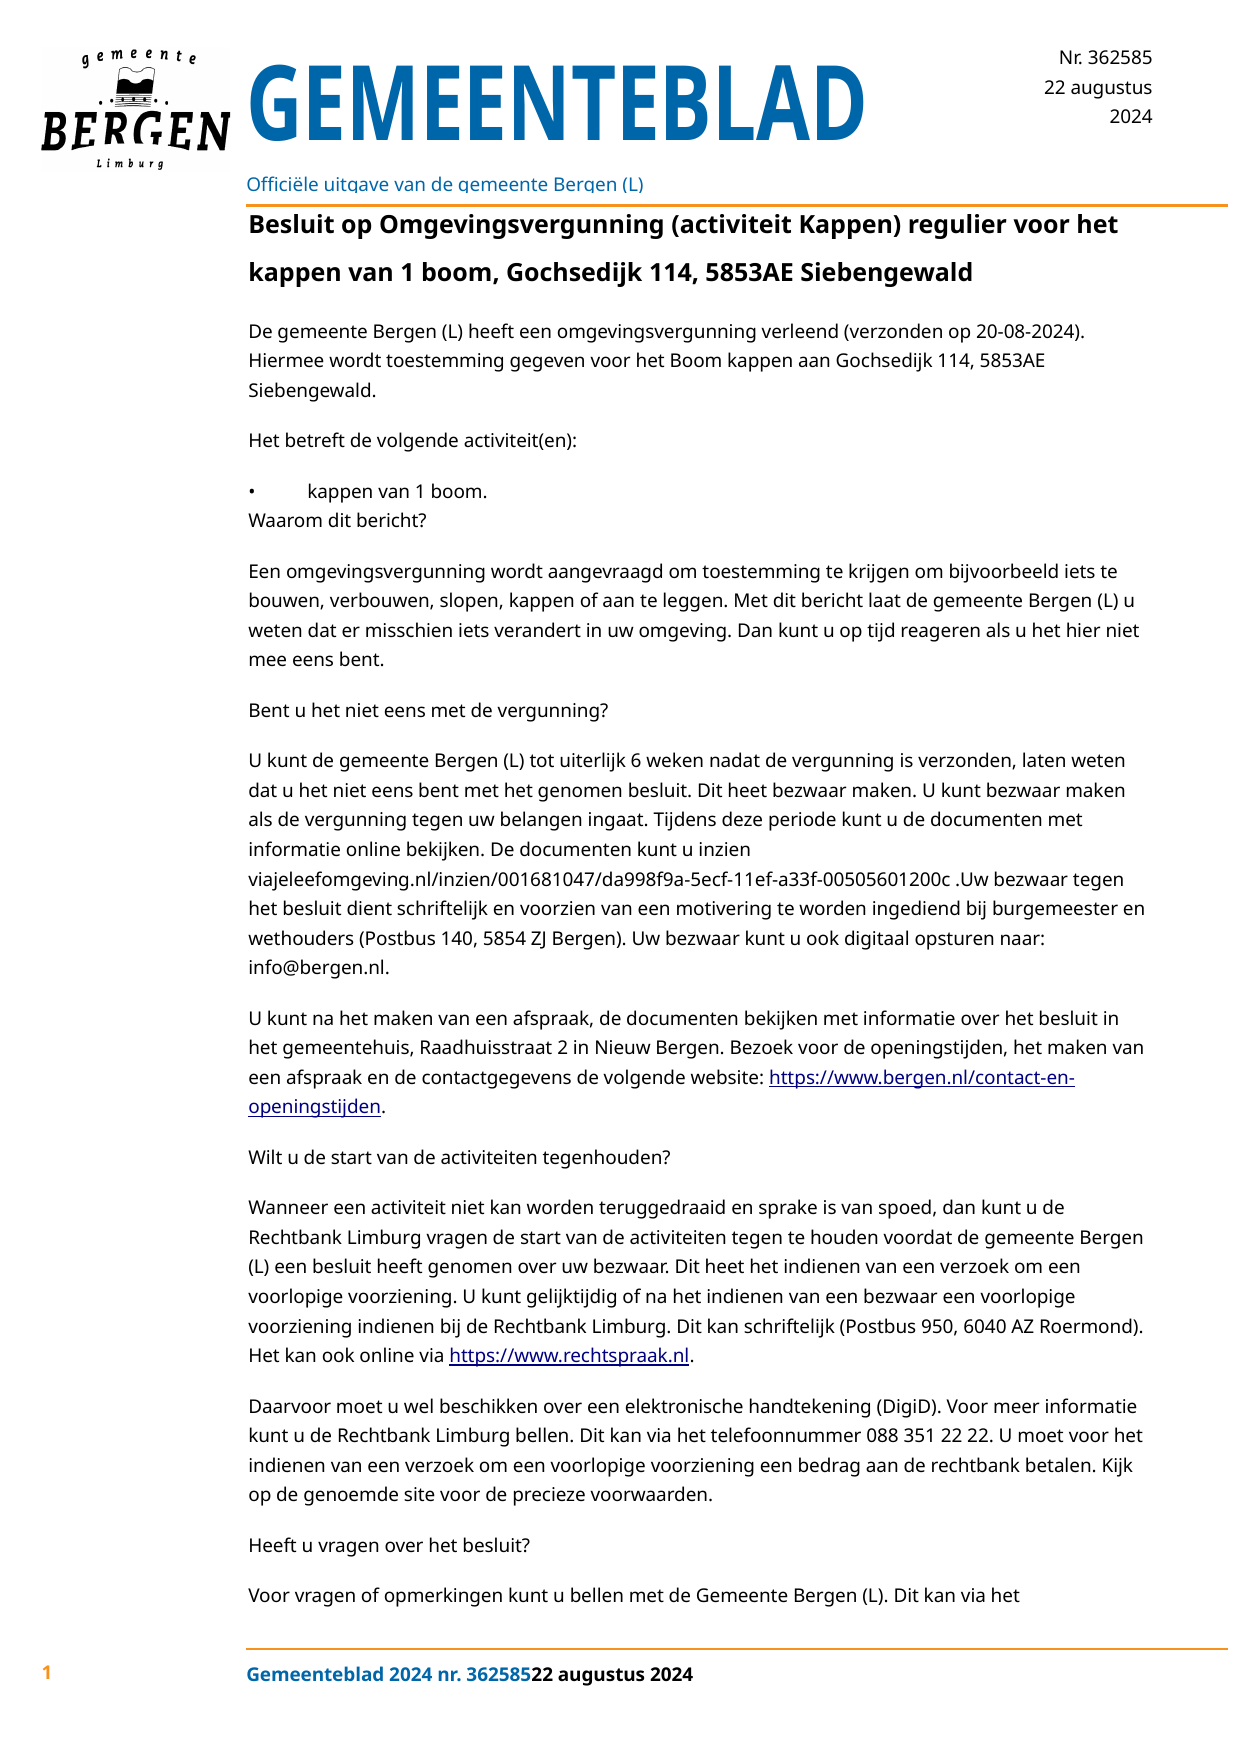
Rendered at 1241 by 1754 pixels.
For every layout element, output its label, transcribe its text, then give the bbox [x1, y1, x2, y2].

text Wanneer een activiteit niet kan worden teruggedraaid en sprake is van spoed, dan kunt u de Rechtbank Limburg vragen de start van de activiteiten tegen te houden voordat de gemeente Bergen (L) een besluit heeft genomen over uw bezwaar. Dit heet het indienen van een verzoek om een voorlopige voorziening. U kunt gelijktijdig of na het indienen van een bezwaar een voorlopige voorziening indienen bij de Rechtbank Limburg. Dit kan schriftelijk (Postbus 950, 6040 AZ Roermond). Het kan ook online via https://www.rechtspraak.nl. [248, 1194, 1152, 1368]
text Besluit op Omgevingsvergunning (activiteit Kappen) regulier voor het kappen van 1 boom, Gochsedijk 114, 5853AE Siebengewald [248, 207, 1152, 288]
text Daarvoor moet u wel beschikken over een elektronische handtekening (DigiD). Voor meer informatie kunt u de Rechtbank Limburg bellen. Dit kan via het telefoonnummer 088 351 22 22. U moet voor het indienen van een verzoek om een voorlopige voorziening een bedrag aan de rechtbank betalen. Kijk op de genoemde site voor de precieze voorwaarden. [248, 1393, 1152, 1507]
text Het betreft de volgende activiteit(en): [248, 427, 1152, 453]
text Waarom dit bericht? [248, 507, 1152, 533]
text Wilt u de start van de activiteiten tegenhouden? [248, 1144, 1152, 1170]
list kappen van 1 boom. [248, 478, 1152, 504]
text U kunt na het maken van een afspraak, de documenten bekijken met informatie over het besluit in het gemeentehuis, Raadhuisstraat 2 in Nieuw Bergen. Bezoek voor de openingstijden, het maken van een afspraak en de contactgegevens de volgende website: https://www.bergen.nl/contact-en-openingstijden. [248, 1005, 1152, 1119]
text Een omgevingsvergunning wordt aangevraagd om toestemming te krijgen om bijvoorbeeld iets te bouwen, verbouwen, slopen, kappen of aan te leggen. Met dit bericht laat de gemeente Bergen (L) u weten dat er misschien iets verandert in uw omgeving. Dan kunt u op tijd reageren als u het hier niet mee eens bent. [248, 558, 1152, 672]
text Heeft u vragen over het besluit? [248, 1532, 1152, 1558]
picture [41, 47, 231, 172]
text U kunt de gemeente Bergen (L) tot uiterlijk 6 weken nadat de vergunning is verzonden, laten weten dat u het niet eens bent met het genomen besluit. Dit heet bezwaar maken. U kunt bezwaar maken als de vergunning tegen uw belangen ingaat. Tijdens deze periode kunt u de documenten met informatie online bekijken. De documenten kunt u inzien viajeleefomgeving.nl/inzien/001681047/da998f9a-5ecf-11ef-a33f-00505601200c .Uw bezwaar tegen het besluit dient schriftelijk en voorzien van een motivering te worden ingediend bij burgemeester en wethouders (Postbus 140, 5854 ZJ Bergen). Uw bezwaar kunt u ook digitaal opsturen naar: info@bergen.nl. [248, 747, 1152, 980]
text Bent u het niet eens met de vergunning? [248, 697, 1152, 723]
text De gemeente Bergen (L) heeft een omgevingsvergunning verleend (verzonden op 20-08-2024). Hiermee wordt toestemming gegeven voor het Boom kappen aan Gochsedijk 114, 5853AE Siebengewald. [248, 318, 1152, 403]
text Voor vragen of opmerkingen kunt u bellen met de Gemeente Bergen (L). Dit kan via het [248, 1582, 1152, 1608]
